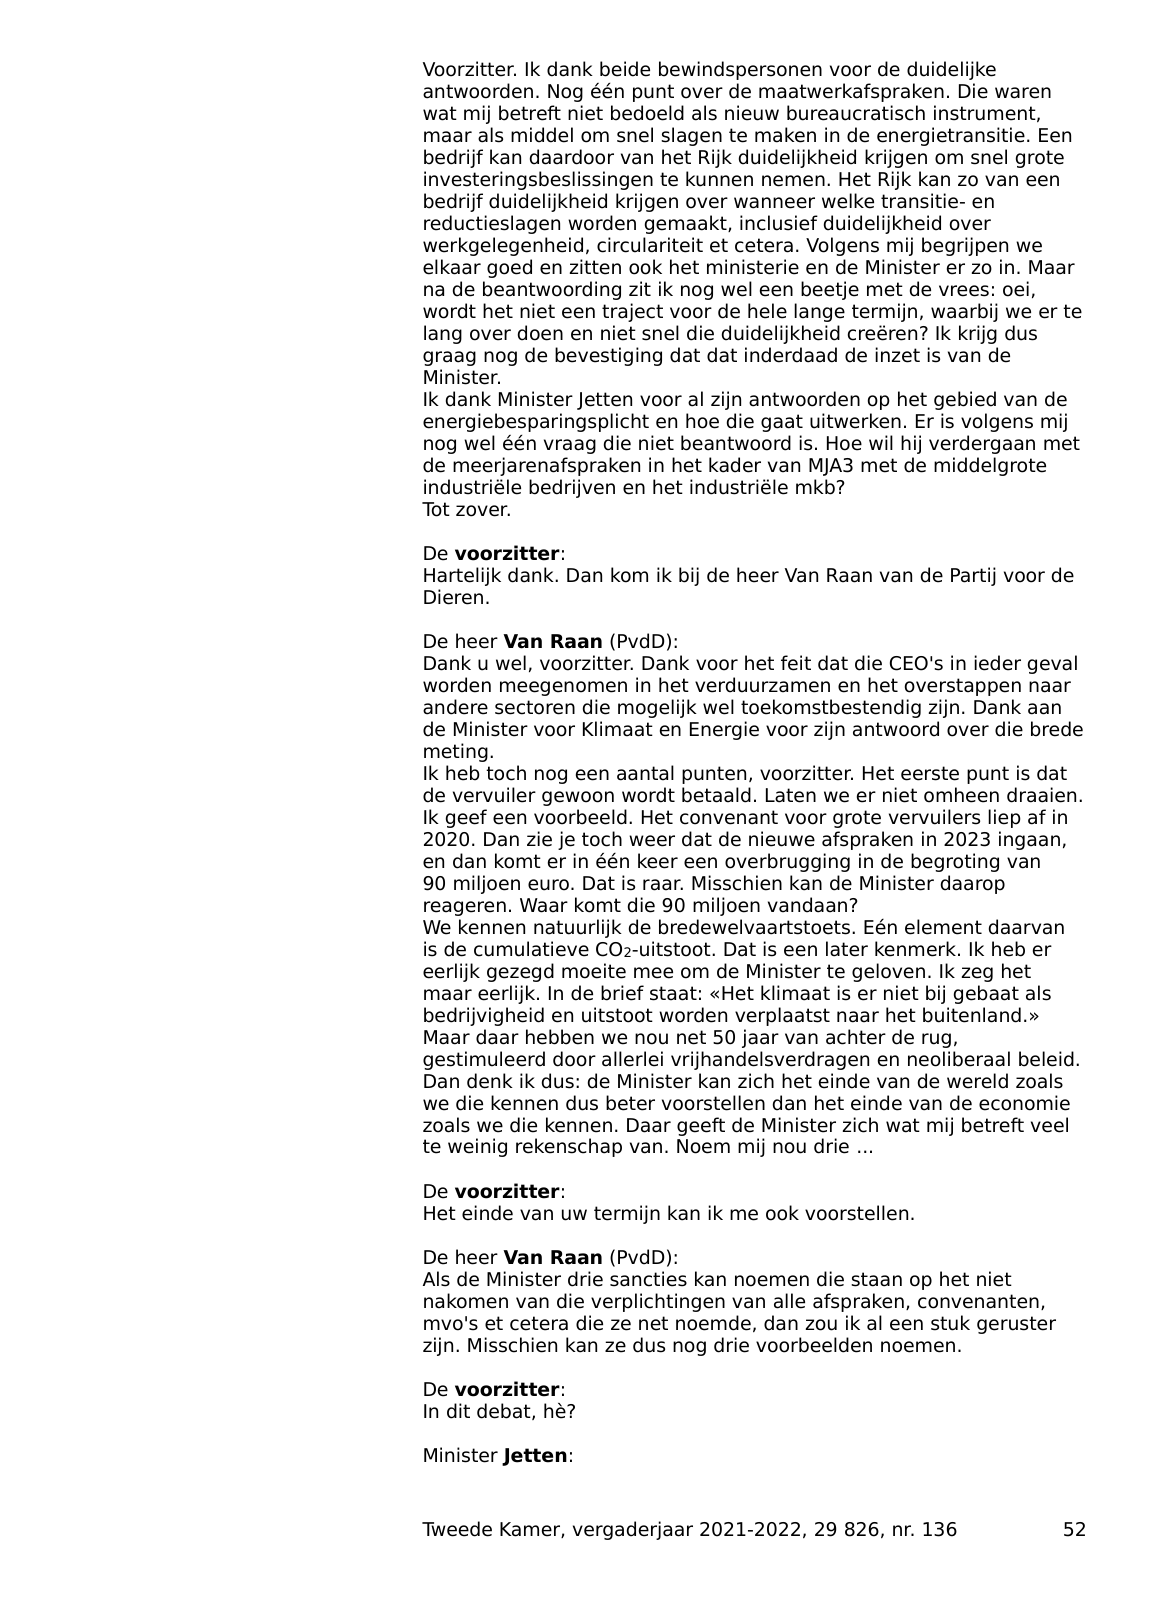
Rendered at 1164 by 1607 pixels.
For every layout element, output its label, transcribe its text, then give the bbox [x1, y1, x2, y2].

text Als de Minister drie sancties kan noemen die staan op het niet nakomen van die verplichtingen van alle afspraken, convenanten, mvo's et cetera die ze net noemde, dan zou ik al een stuk geruster zijn. Misschien kan ze dus nog drie voorbeelden noemen. [422, 1269, 1087, 1357]
text Minister Jetten: [422, 1445, 1087, 1467]
text Ik heb toch nog een aantal punten, voorzitter. Het eerste punt is dat de vervuiler gewoon wordt betaald. Laten we er niet omheen draaien. Ik geef een voorbeeld. Het convenant voor grote vervuilers liep af in 2020. Dan zie je toch weer dat de nieuwe afspraken in 2023 ingaan, en dan komt er in één keer een overbrugging in de begroting van 90 miljoen euro. Dat is raar. Misschien kan de Minister daarop reageren. Waar komt die 90 miljoen vandaan? [422, 763, 1087, 917]
text Het einde van uw termijn kan ik me ook voorstellen. [422, 1203, 1087, 1224]
text De voorzitter: [422, 543, 1087, 565]
text De voorzitter: [422, 1379, 1087, 1401]
text Tot zover. [422, 499, 1087, 521]
text Hartelijk dank. Dan kom ik bij de heer Van Raan van de Partij voor de Dieren. [422, 565, 1087, 609]
text De voorzitter: [422, 1181, 1087, 1203]
text De heer Van Raan (PvdD): [422, 631, 1087, 653]
text Voorzitter. Ik dank beide bewindspersonen voor de duidelijke antwoorden. Nog één punt over de maatwerkafspraken. Die waren wat mij betreft niet bedoeld als nieuw bureaucratisch instrument, maar als middel om snel slagen te maken in de energietransitie. Een bedrijf kan daardoor van het Rijk duidelijkheid krijgen om snel grote investeringsbeslissingen te kunnen nemen. Het Rijk kan zo van een bedrijf duidelijkheid krijgen over wanneer welke transitie- en reductieslagen worden gemaakt, inclusief duidelijkheid over werkgelegenheid, circulariteit et cetera. Volgens mij begrijpen we elkaar goed en zitten ook het ministerie en de Minister er zo in. Maar na de beantwoording zit ik nog wel een beetje met de vrees: oei, wordt het niet een traject voor de hele lange termijn, waarbij we er te lang over doen en niet snel die duidelijkheid creëren? Ik krijg dus graag nog de bevestiging dat dat inderdaad de inzet is van de Minister. [422, 59, 1087, 389]
text In dit debat, hè? [422, 1401, 1087, 1423]
text Dank u wel, voorzitter. Dank voor het feit dat die CEO's in ieder geval worden meegenomen in het verduurzamen en het overstappen naar andere sectoren die mogelijk wel toekomstbestendig zijn. Dank aan de Minister voor Klimaat en Energie voor zijn antwoord over die brede meting. [422, 653, 1087, 763]
text Ik dank Minister Jetten voor al zijn antwoorden op het gebied van de energiebesparingsplicht en hoe die gaat uitwerken. Er is volgens mij nog wel één vraag die niet beantwoord is. Hoe wil hij verdergaan met de meerjarenafspraken in het kader van MJA3 met de middelgrote industriële bedrijven en het industriële mkb? [422, 389, 1087, 499]
text De heer Van Raan (PvdD): [422, 1247, 1087, 1269]
text We kennen natuurlijk de bredewelvaartstoets. Eén element daarvan is de cumulatieve CO2-uitstoot. Dat is een later kenmerk. Ik heb er eerlijk gezegd moeite mee om de Minister te geloven. Ik zeg het maar eerlijk. In de brief staat: «Het klimaat is er niet bij gebaat als bedrijvigheid en uitstoot worden verplaatst naar het buitenland.» Maar daar hebben we nou net 50 jaar van achter de rug, gestimuleerd door allerlei vrijhandelsverdragen en neoliberaal beleid. Dan denk ik dus: de Minister kan zich het einde van de wereld zoals we die kennen dus beter voorstellen dan het einde van de economie zoals we die kennen. Daar geeft de Minister zich wat mij betreft veel te weinig rekenschap van. Noem mij nou drie ... [422, 917, 1087, 1158]
